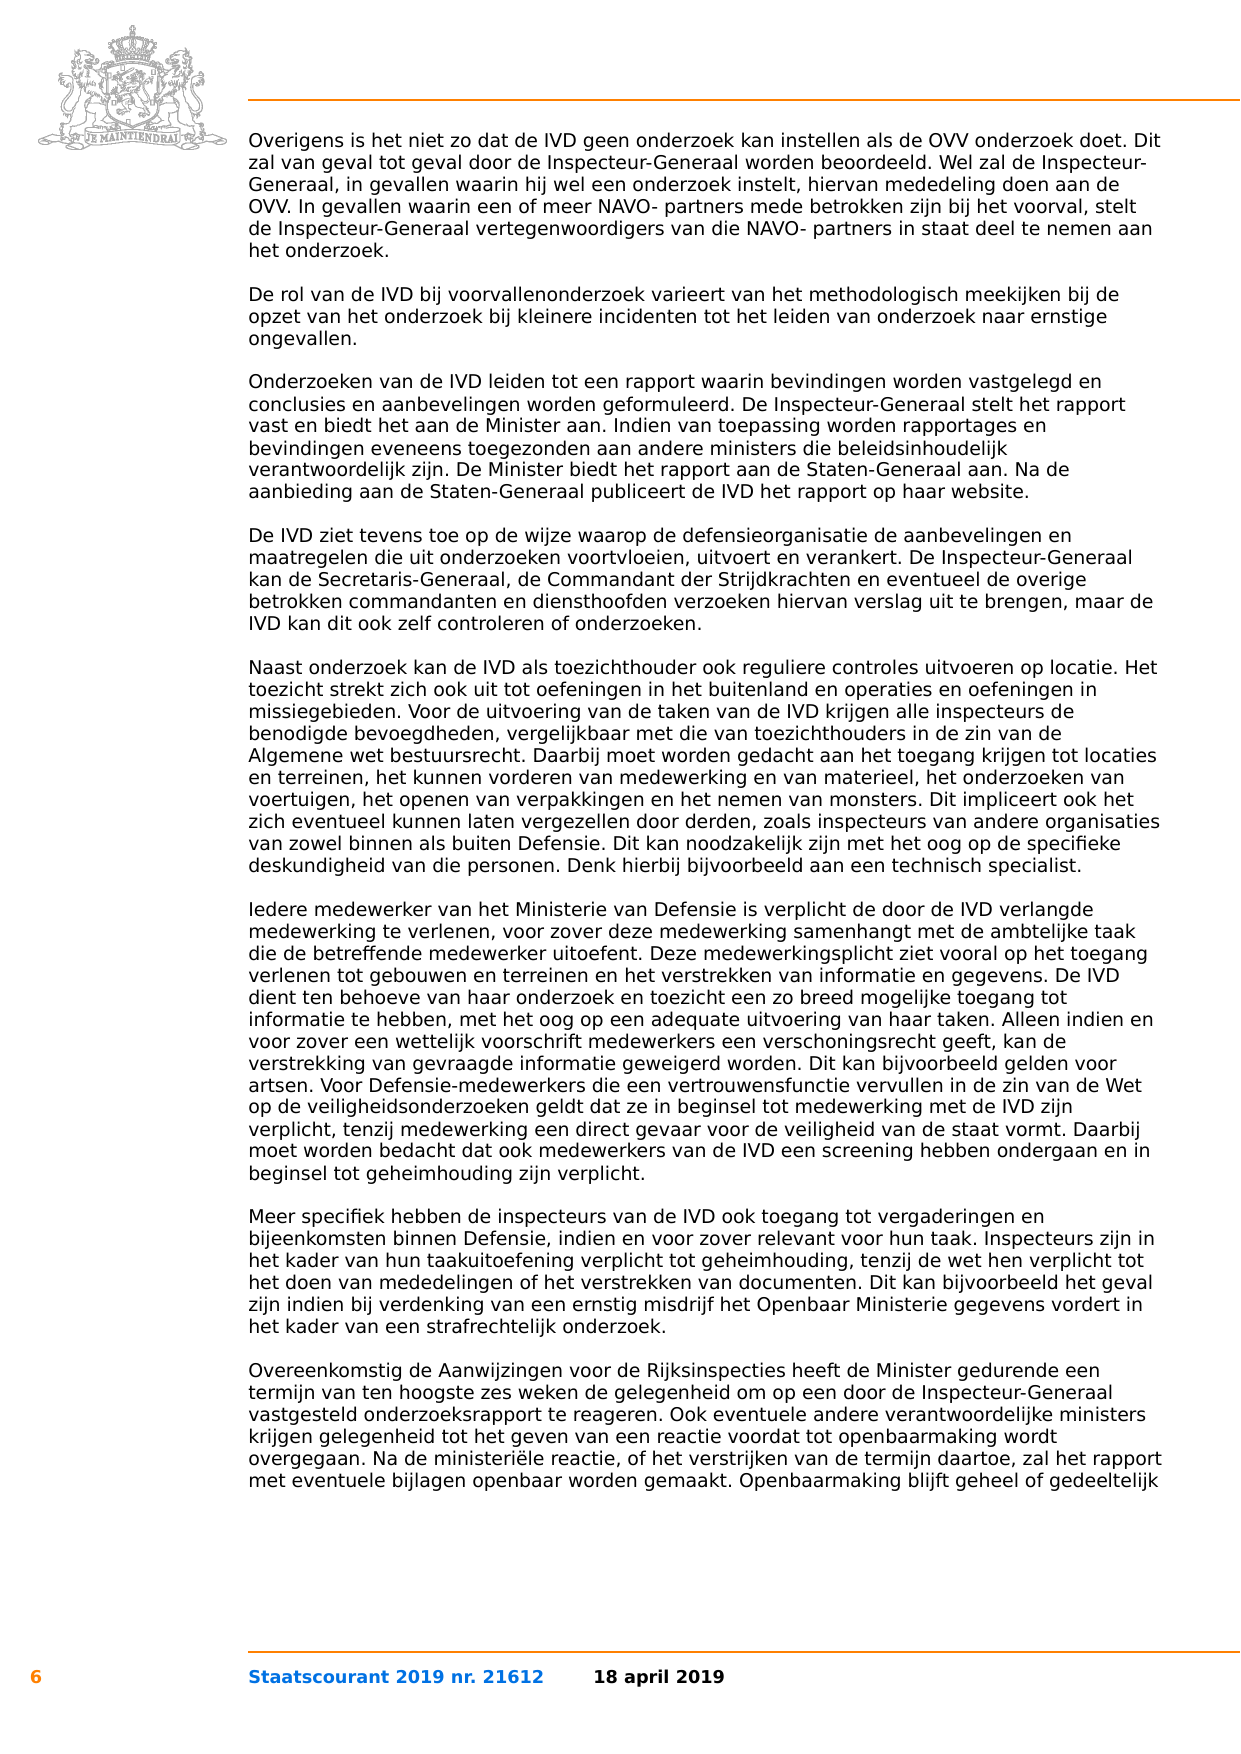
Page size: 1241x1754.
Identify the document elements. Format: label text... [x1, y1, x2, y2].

text Overigens is het niet zo dat de IVD geen onderzoek kan instellen als de OVV onderzoek doet. Dit zal van geval tot geval door de Inspecteur-Generaal worden beoordeeld. Wel zal de Inspecteur-Generaal, in gevallen waarin hij wel een onderzoek instelt, hiervan mededeling doen aan de OVV. In gevallen waarin een of meer NAVO- partners mede betrokken zijn bij het voorval, stelt de Inspecteur-Generaal vertegenwoordigers van die NAVO- partners in staat deel te nemen aan het onderzoek. [248, 130, 1163, 262]
text De rol van de IVD bij voorvallenonderzoek varieert van het methodologisch meekijken bij de opzet van het onderzoek bij kleinere incidenten tot het leiden van onderzoek naar ernstige ongevallen. [248, 284, 1163, 349]
text Meer specifiek hebben de inspecteurs van de IVD ook toegang tot vergaderingen en bijeenkomsten binnen Defensie, indien en voor zover relevant voor hun taak. Inspecteurs zijn in het kader van hun taakuitoefening verplicht tot geheimhouding, tenzij de wet hen verplicht tot het doen van mededelingen of het verstrekken van documenten. Dit kan bijvoorbeeld het geval zijn indien bij verdenking van een ernstig misdrijf het Openbaar Ministerie gegevens vordert in het kader van een strafrechtelijk onderzoek. [248, 1206, 1163, 1338]
text Naast onderzoek kan de IVD als toezichthouder ook reguliere controles uitvoeren op locatie. Het toezicht strekt zich ook uit tot oefeningen in het buitenland en operaties en oefeningen in missiegebieden. Voor de uitvoering van de taken van de IVD krijgen alle inspecteurs de benodigde bevoegdheden, vergelijkbaar met die van toezichthouders in de zin van de Algemene wet bestuursrecht. Daarbij moet worden gedacht aan het toegang krijgen tot locaties en terreinen, het kunnen vorderen van medewerking en van materieel, het onderzoeken van voertuigen, het openen van verpakkingen en het nemen van monsters. Dit impliceert ook het zich eventueel kunnen laten vergezellen door derden, zoals inspecteurs van andere organisaties van zowel binnen als buiten Defensie. Dit kan noodzakelijk zijn met het oog op de specifieke deskundigheid van die personen. Denk hierbij bijvoorbeeld aan een technisch specialist. [248, 657, 1163, 877]
picture [38, 25, 227, 150]
text Iedere medewerker van het Ministerie van Defensie is verplicht de door de IVD verlangde medewerking te verlenen, voor zover deze medewerking samenhangt met de ambtelijke taak die de betreffende medewerker uitoefent. Deze medewerkingsplicht ziet vooral op het toegang verlenen tot gebouwen en terreinen en het verstrekken van informatie en gegevens. De IVD dient ten behoeve van haar onderzoek en toezicht een zo breed mogelijke toegang tot informatie te hebben, met het oog op een adequate uitvoering van haar taken. Alleen indien en voor zover een wettelijk voorschrift medewerkers een verschoningsrecht geeft, kan de verstrekking van gevraagde informatie geweigerd worden. Dit kan bijvoorbeeld gelden voor artsen. Voor Defensie-medewerkers die een vertrouwensfunctie vervullen in de zin van de Wet op de veiligheidsonderzoeken geldt dat ze in beginsel tot medewerking met de IVD zijn verplicht, tenzij medewerking een direct gevaar voor de veiligheid van de staat vormt. Daarbij moet worden bedacht dat ook medewerkers van de IVD een screening hebben ondergaan en in beginsel tot geheimhouding zijn verplicht. [248, 899, 1163, 1184]
text Overeenkomstig de Aanwijzingen voor de Rijksinspecties heeft de Minister gedurende een termijn van ten hoogste zes weken de gelegenheid om op een door de Inspecteur-Generaal vastgesteld onderzoeksrapport te reageren. Ook eventuele andere verantwoordelijke ministers krijgen gelegenheid tot het geven van een reactie voordat tot openbaarmaking wordt overgegaan. Na de ministeriële reactie, of het verstrijken van de termijn daartoe, zal het rapport met eventuele bijlagen openbaar worden gemaakt. Openbaarmaking blijft geheel of gedeeltelijk [248, 1360, 1163, 1492]
text De IVD ziet tevens toe op de wijze waarop de defensieorganisatie de aanbevelingen en maatregelen die uit onderzoeken voortvloeien, uitvoert en verankert. De Inspecteur-Generaal kan de Secretaris-Generaal, de Commandant der Strijdkrachten en eventueel de overige betrokken commandanten en diensthoofden verzoeken hiervan verslag uit te brengen, maar de IVD kan dit ook zelf controleren of onderzoeken. [248, 525, 1163, 635]
text Onderzoeken van de IVD leiden tot een rapport waarin bevindingen worden vastgelegd en conclusies en aanbevelingen worden geformuleerd. De Inspecteur-Generaal stelt het rapport vast en biedt het aan de Minister aan. Indien van toepassing worden rapportages en bevindingen eveneens toegezonden aan andere ministers die beleidsinhoudelijk verantwoordelijk zijn. De Minister biedt het rapport aan de Staten-Generaal aan. Na de aanbieding aan de Staten-Generaal publiceert de IVD het rapport op haar website. [248, 371, 1163, 503]
